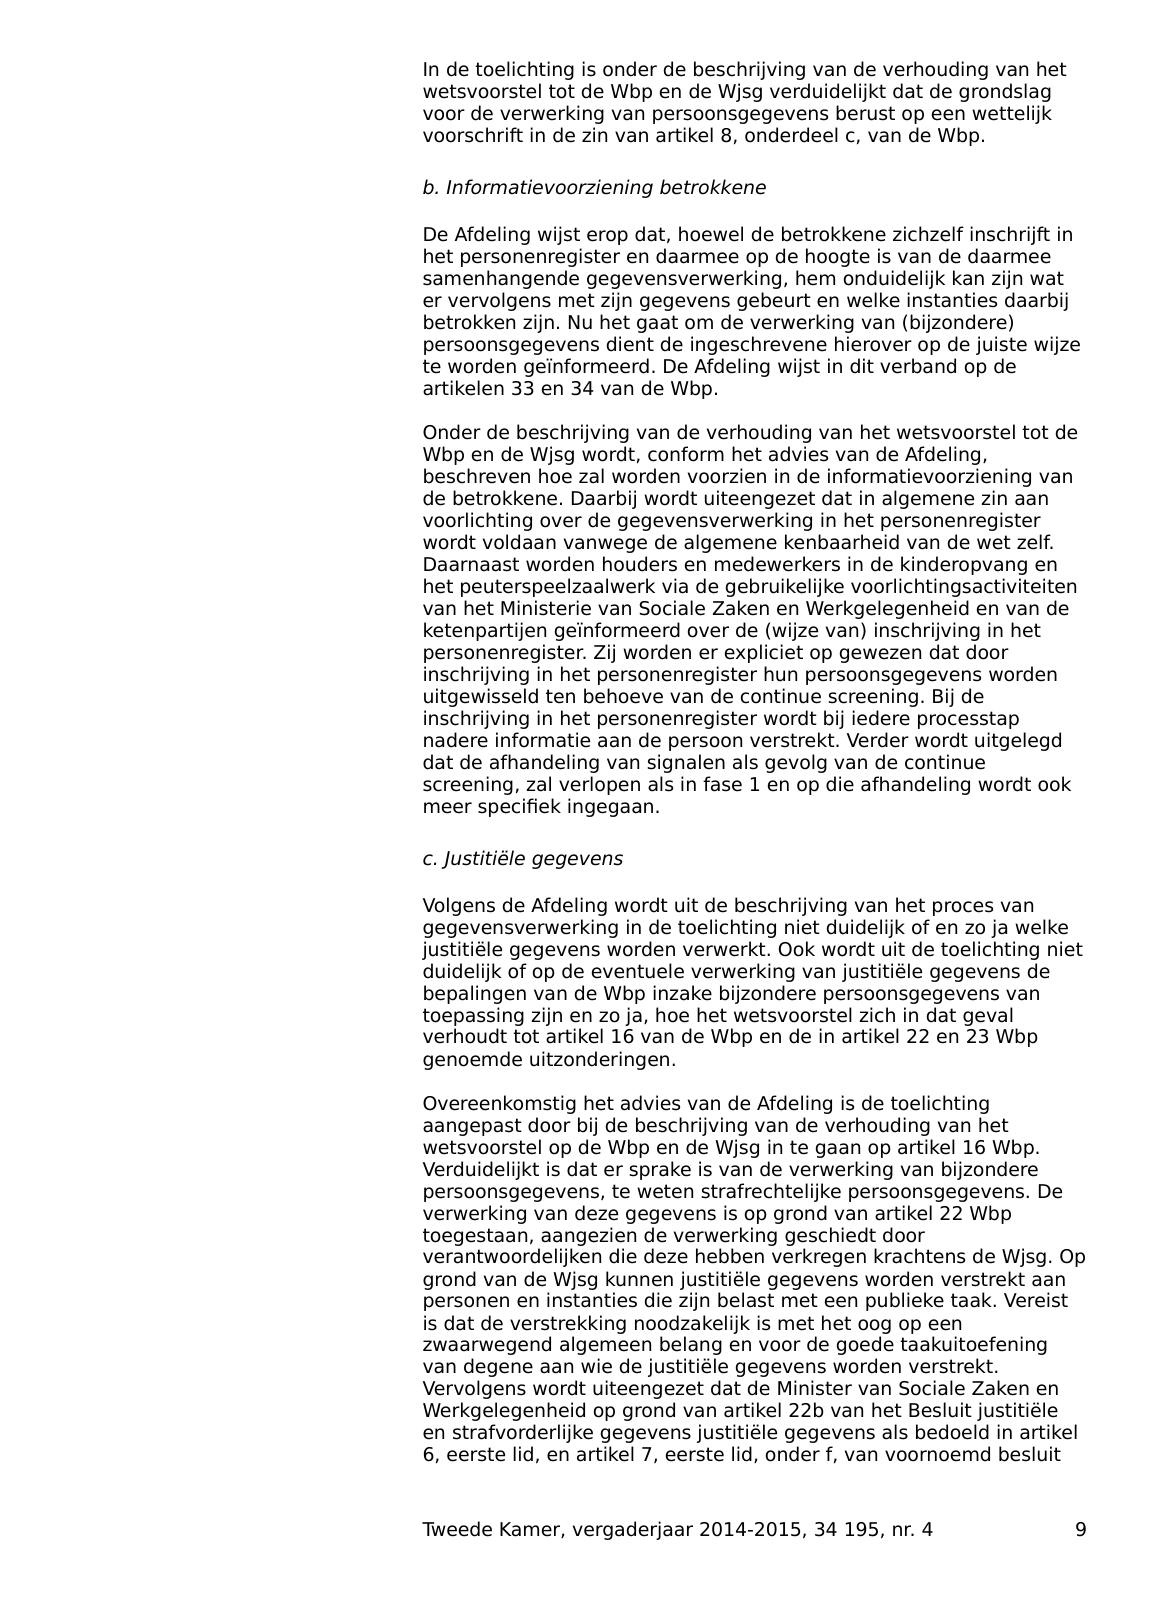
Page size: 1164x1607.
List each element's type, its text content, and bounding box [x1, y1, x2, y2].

text Onder de beschrijving van de verhouding van het wetsvoorstel tot de Wbp en de Wjsg wordt, conform het advies van de Afdeling, beschreven hoe zal worden voorzien in de informatievoorziening van de betrokkene. Daarbij wordt uiteengezet dat in algemene zin aan voorlichting over de gegevensverwerking in het personenregister wordt voldaan vanwege de algemene kenbaarheid van de wet zelf. Daarnaast worden houders en medewerkers in de kinderopvang en het peuterspeelzaalwerk via de gebruikelijke voorlichtingsactiviteiten van het Ministerie van Sociale Zaken en Werkgelegenheid en van de ketenpartijen geïnformeerd over de (wijze van) inschrijving in het personenregister. Zij worden er expliciet op gewezen dat door inschrijving in het personenregister hun persoonsgegevens worden uitgewisseld ten behoeve van de continue screening. Bij de inschrijving in het personenregister wordt bij iedere processtap nadere informatie aan de persoon verstrekt. Verder wordt uitgelegd dat de afhandeling van signalen als gevolg van de continue screening, zal verlopen als in fase 1 en op die afhandeling wordt ook meer specifiek ingegaan. [422, 422, 1087, 818]
text Volgens de Afdeling wordt uit de beschrijving van het proces van gegevensverwerking in de toelichting niet duidelijk of en zo ja welke justitiële gegevens worden verwerkt. Ook wordt uit de toelichting niet duidelijk of op de eventuele verwerking van justitiële gegevens de bepalingen van de Wbp inzake bijzondere persoonsgegevens van toepassing zijn en zo ja, hoe het wetsvoorstel zich in dat geval verhoudt tot artikel 16 van de Wbp en de in artikel 22 en 23 Wbp genoemde uitzonderingen. [422, 894, 1087, 1070]
text In de toelichting is onder de beschrijving van de verhouding van het wetsvoorstel tot de Wbp en de Wjsg verduidelijkt dat de grondslag voor de verwerking van persoonsgegevens berust op een wettelijk voorschrift in de zin van artikel 8, onderdeel c, van de Wbp. [422, 59, 1087, 147]
subtitle c. Justitiële gegevens [422, 848, 1087, 869]
text De Afdeling wijst erop dat, hoewel de betrokkene zichzelf inschrijft in het personenregister en daarmee op de hoogte is van de daarmee samenhangende gegevensverwerking, hem onduidelijk kan zijn wat er vervolgens met zijn gegevens gebeurt en welke instanties daarbij betrokken zijn. Nu het gaat om de verwerking van (bijzondere) persoonsgegevens dient de ingeschrevene hierover op de juiste wijze te worden geïnformeerd. De Afdeling wijst in dit verband op de artikelen 33 en 34 van de Wbp. [422, 224, 1087, 400]
subtitle b. Informatievoorziening betrokkene [422, 177, 1087, 199]
text Overeenkomstig het advies van de Afdeling is de toelichting aangepast door bij de beschrijving van de verhouding van het wetsvoorstel op de Wbp en de Wjsg in te gaan op artikel 16 Wbp. Verduidelijkt is dat er sprake is van de verwerking van bijzondere persoonsgegevens, te weten strafrechtelijke persoonsgegevens. De verwerking van deze gegevens is op grond van artikel 22 Wbp toegestaan, aangezien de verwerking geschiedt door verantwoordelijken die deze hebben verkregen krachtens de Wjsg. Op grond van de Wjsg kunnen justitiële gegevens worden verstrekt aan personen en instanties die zijn belast met een publieke taak. Vereist is dat de verstrekking noodzakelijk is met het oog op een zwaarwegend algemeen belang en voor de goede taakuitoefening van degene aan wie de justitiële gegevens worden verstrekt. Vervolgens wordt uiteengezet dat de Minister van Sociale Zaken en Werkgelegenheid op grond van artikel 22b van het Besluit justitiële en strafvorderlijke gegevens justitiële gegevens als bedoeld in artikel 6, eerste lid, en artikel 7, eerste lid, onder f, van voornoemd besluit [422, 1093, 1087, 1466]
